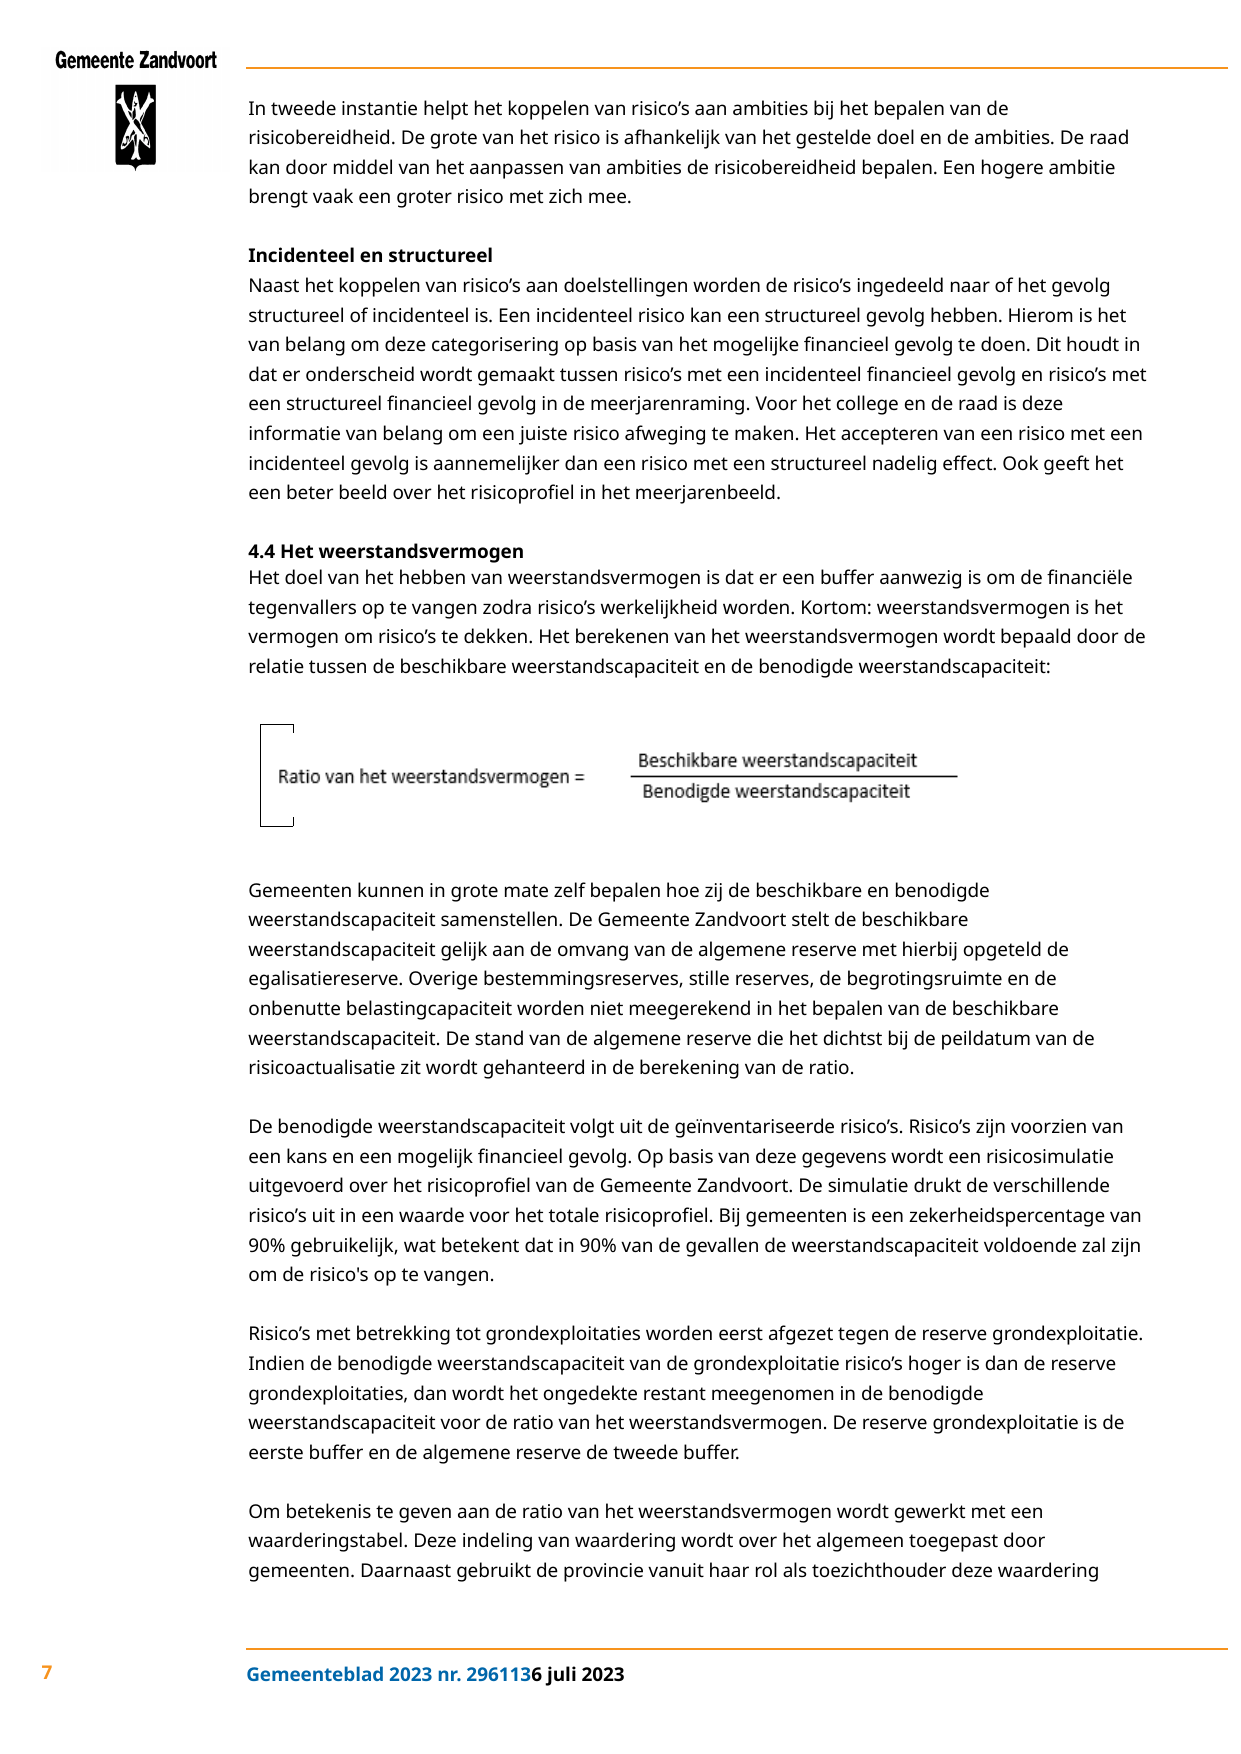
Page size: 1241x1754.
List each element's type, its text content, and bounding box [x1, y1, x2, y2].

text In tweede instantie helpt het koppelen van risico’s aan ambities bij het bepalen van de risicobereidheid. De grote van het risico is afhankelijk van het gestelde doel en de ambities. De raad kan door middel van het aanpassen van ambities de risicobereidheid bepalen. Een hogere ambitie brengt vaak een groter risico met zich mee. [248, 95, 1152, 209]
text Het doel van het hebben van weerstandsvermogen is dat er een buffer aanwezig is om de financiële tegenvallers op te vangen zodra risico’s werkelijkheid worden. Kortom: weerstandsvermogen is het vermogen om risico’s te dekken. Het berekenen van het weerstandsvermogen wordt bepaald door de relatie tussen de beschikbare weerstandscapaciteit en de benodigde weerstandscapaciteit: [248, 564, 1152, 679]
picture [41, 47, 231, 172]
text 4.4 Het weerstandsvermogen [248, 538, 1152, 564]
text Om betekenis te geven aan de ratio van het weerstandsvermogen wordt gewerkt met een waarderingstabel. Deze indeling van waardering wordt over het algemeen toegepast door gemeenten. Daarnaast gebruikt de provincie vanuit haar rol als toezichthouder deze waardering [248, 1498, 1152, 1583]
text Gemeenten kunnen in grote mate zelf bepalen hoe zij de beschikbare en benodigde weerstandscapaciteit samenstellen. De Gemeente Zandvoort stelt de beschikbare weerstandscapaciteit gelijk aan de omvang van de algemene reserve met hierbij opgeteld de egalisatiereserve. Overige bestemmingsreserves, stille reserves, de begrotingsruimte en de onbenutte belastingcapaciteit worden niet meegerekend in het bepalen van de beschikbare weerstandscapaciteit. De stand van de algemene reserve die het dichtst bij de peildatum van de risicoactualisatie zit wordt gehanteerd in de berekening van de ratio. [248, 877, 1152, 1080]
picture [268, 733, 978, 817]
text Incidenteel en structureel [248, 243, 1152, 268]
text De benodigde weerstandscapaciteit volgt uit de geïnventariseerde risico’s. Risico’s zijn voorzien van een kans en een mogelijk financieel gevolg. Op basis van deze gegevens wordt een risicosimulatie uitgevoerd over het risicoprofiel van de Gemeente Zandvoort. De simulatie drukt de verschillende risico’s uit in een waarde voor het totale risicoprofiel. Bij gemeenten is een zekerheidspercentage van 90% gebruikelijk, wat betekent dat in 90% van de gevallen de weerstandscapaciteit voldoende zal zijn om de risico's op te vangen. [248, 1113, 1152, 1287]
text Risico’s met betrekking tot grondexploitaties worden eerst afgezet tegen de reserve grondexploitatie. Indien de benodigde weerstandscapaciteit van de grondexploitatie risico’s hoger is dan de reserve grondexploitaties, dan wordt het ongedekte restant meegenomen in de benodigde weerstandscapaciteit voor de ratio van het weerstandsvermogen. De reserve grondexploitatie is de eerste buffer en de algemene reserve de tweede buffer. [248, 1321, 1152, 1464]
text Naast het koppelen van risico’s aan doelstellingen worden de risico’s ingedeeld naar of het gevolg structureel of incidenteel is. Een incidenteel risico kan een structureel gevolg hebben. Hierom is het van belang om deze categorisering op basis van het mogelijke financieel gevolg te doen. Dit houdt in dat er onderscheid wordt gemaakt tussen risico’s met een incidenteel financieel gevolg en risico’s met een structureel financieel gevolg in de meerjarenraming. Voor het college en de raad is deze informatie van belang om een juiste risico afweging te maken. Het accepteren van een risico met een incidenteel gevolg is aannemelijker dan een risico met een structureel nadelig effect. Ook geeft het een beter beeld over het risicoprofiel in het meerjarenbeeld. [248, 272, 1152, 505]
